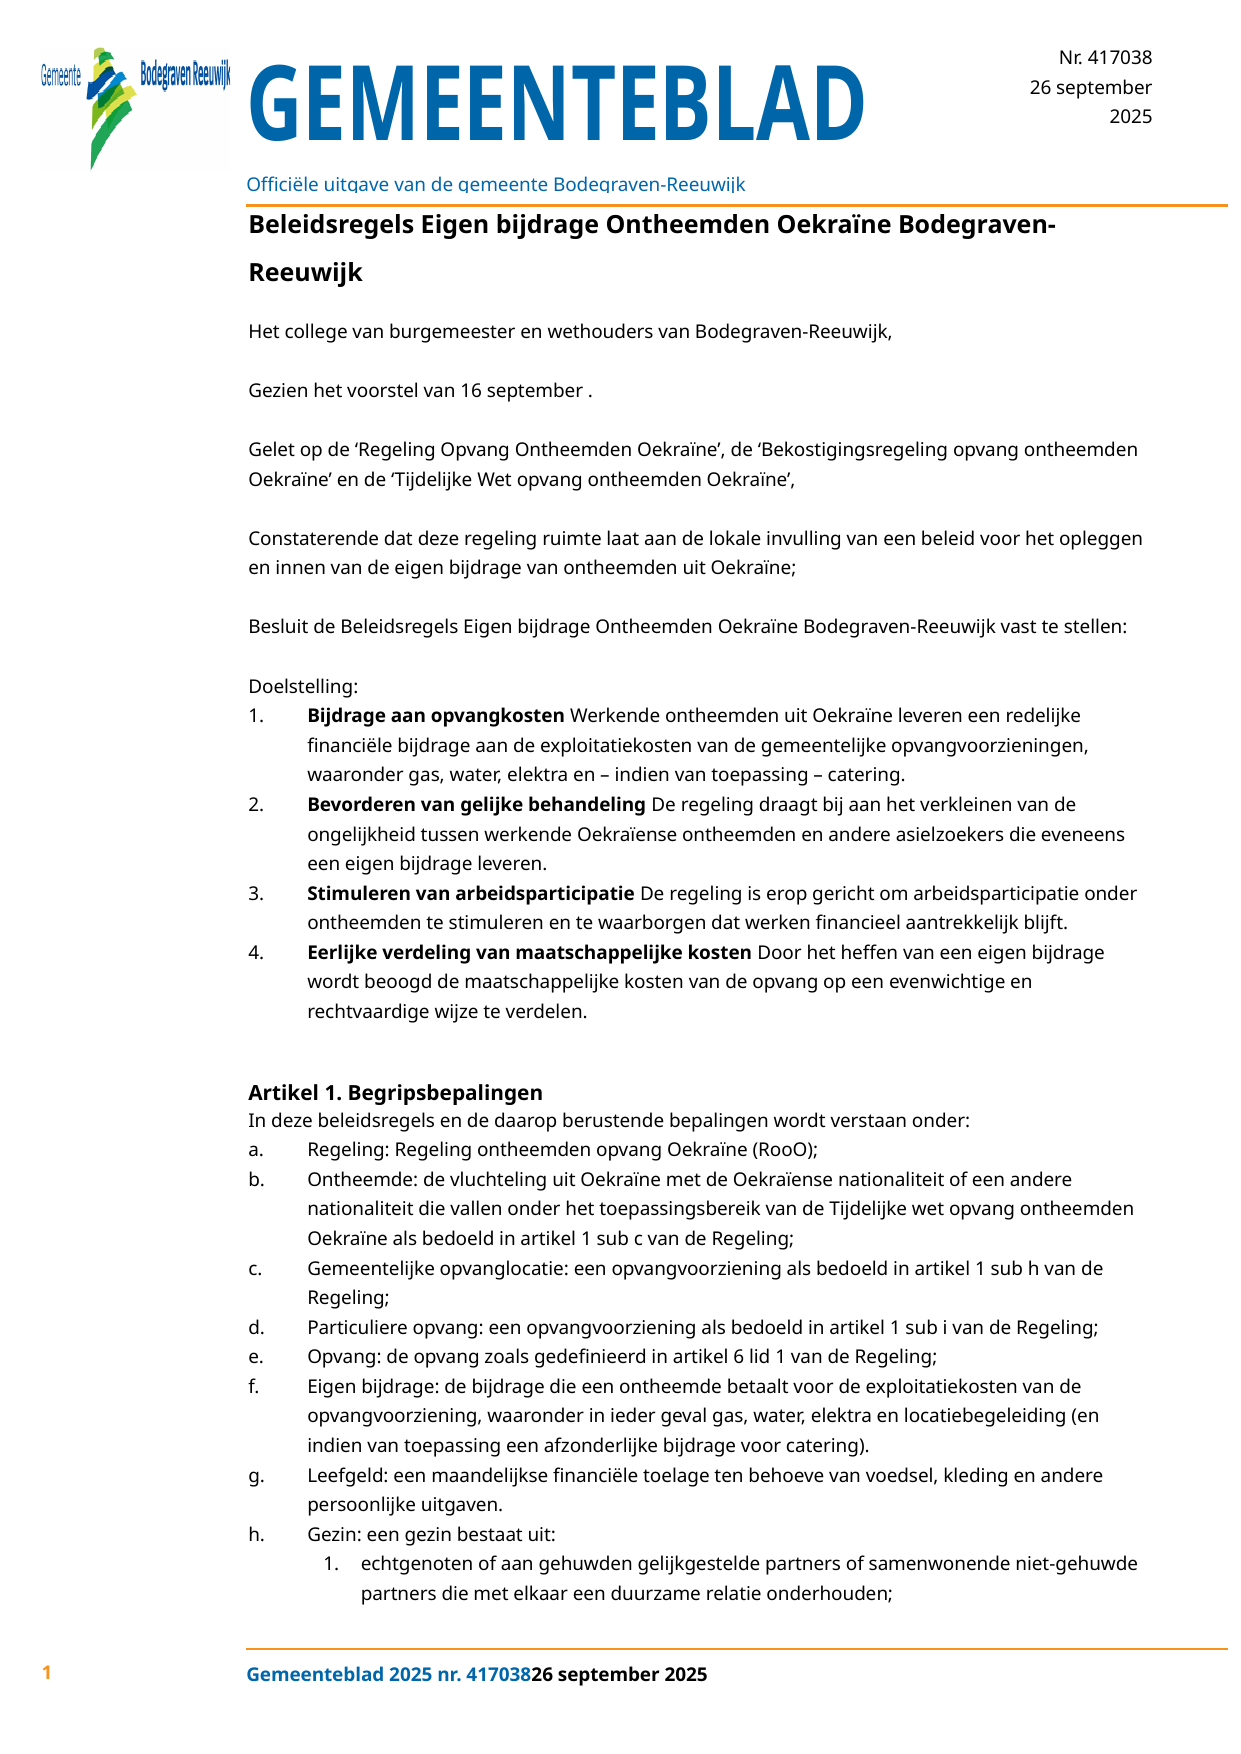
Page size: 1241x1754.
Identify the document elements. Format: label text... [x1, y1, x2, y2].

list Bevorderen van gelijke behandeling De regeling draagt bij aan het verkleinen van de ongelijkheid tussen werkende Oekraïense ontheemden en andere asielzoekers die eveneens een eigen bijdrage leveren. [248, 791, 1152, 876]
text Constaterende dat deze regeling ruimte laat aan de lokale invulling van een beleid voor het opleggen en innen van de eigen bijdrage van ontheemden uit Oekraïne; [248, 525, 1152, 580]
text In deze beleidsregels en de daarop berustende bepalingen wordt verstaan onder: [248, 1107, 1152, 1132]
text Het college van burgemeester en wethouders van Bodegraven-Reeuwijk, [248, 318, 1152, 344]
list Ontheemde: de vluchteling uit Oekraïne met de Oekraïense nationaliteit of een andere nationaliteit die vallen onder het toepassingsbereik van de Tijdelijke wet opvang ontheemden Oekraïne als bedoeld in artikel 1 sub c van de Regeling; [248, 1166, 1152, 1251]
text Besluit de Beleidsregels Eigen bijdrage Ontheemden Oekraïne Bodegraven-Reeuwijk vast te stellen: [248, 614, 1152, 639]
list Gemeentelijke opvanglocatie: een opvangvoorziening als bedoeld in artikel 1 sub h van de Regeling; [248, 1255, 1152, 1310]
list Bijdrage aan opvangkosten Werkende ontheemden uit Oekraïne leveren een redelijke financiële bijdrage aan de exploitatiekosten van de gemeentelijke opvangvoorzieningen, waaronder gas, water, elektra en – indien van toepassing – catering. [248, 702, 1152, 787]
list Gezin: een gezin bestaat uit: [248, 1521, 1152, 1547]
list Eigen bijdrage: de bijdrage die een ontheemde betaalt voor de exploitatiekosten van de opvangvoorziening, waaronder in ieder geval gas, water, elektra en locatiebegeleiding (en indien van toepassing een afzonderlijke bijdrage voor catering). [248, 1373, 1152, 1458]
text Doelstelling: [248, 673, 1152, 699]
picture [41, 47, 231, 172]
list Regeling: Regeling ontheemden opvang Oekraïne (RooO); [248, 1136, 1152, 1162]
list Eerlijke verdeling van maatschappelijke kosten Door het heffen van een eigen bijdrage wordt beoogd de maatschappelijke kosten van de opvang op een evenwichtige en rechtvaardige wijze te verdelen. [248, 939, 1152, 1024]
list Particuliere opvang: een opvangvoorziening als bedoeld in artikel 1 sub i van de Regeling; [248, 1314, 1152, 1339]
text Beleidsregels Eigen bijdrage Ontheemden Oekraïne Bodegraven-Reeuwijk [248, 207, 1152, 288]
list Leefgeld: een maandelijkse financiële toelage ten behoeve van voedsel, kleding en andere persoonlijke uitgaven. [248, 1462, 1152, 1517]
text Gelet op de ‘Regeling Opvang Ontheemden Oekraïne’, de ‘Bekostigingsregeling opvang ontheemden Oekraïne’ en de ‘Tijdelijke Wet opvang ontheemden Oekraïne’, [248, 436, 1152, 492]
list Opvang: de opvang zoals gedefinieerd in artikel 6 lid 1 van de Regeling; [248, 1343, 1152, 1369]
list echtgenoten of aan gehuwden gelijkgestelde partners of samenwonende niet-gehuwde partners die met elkaar een duurzame relatie onderhouden; [323, 1551, 1152, 1606]
list Stimuleren van arbeidsparticipatie De regeling is erop gericht om arbeidsparticipatie onder ontheemden te stimuleren en te waarborgen dat werken financieel aantrekkelijk blijft. [248, 880, 1152, 935]
text Gezien het voorstel van 16 september . [248, 377, 1152, 403]
text Artikel 1. Begripsbepalingen [248, 1078, 1152, 1107]
